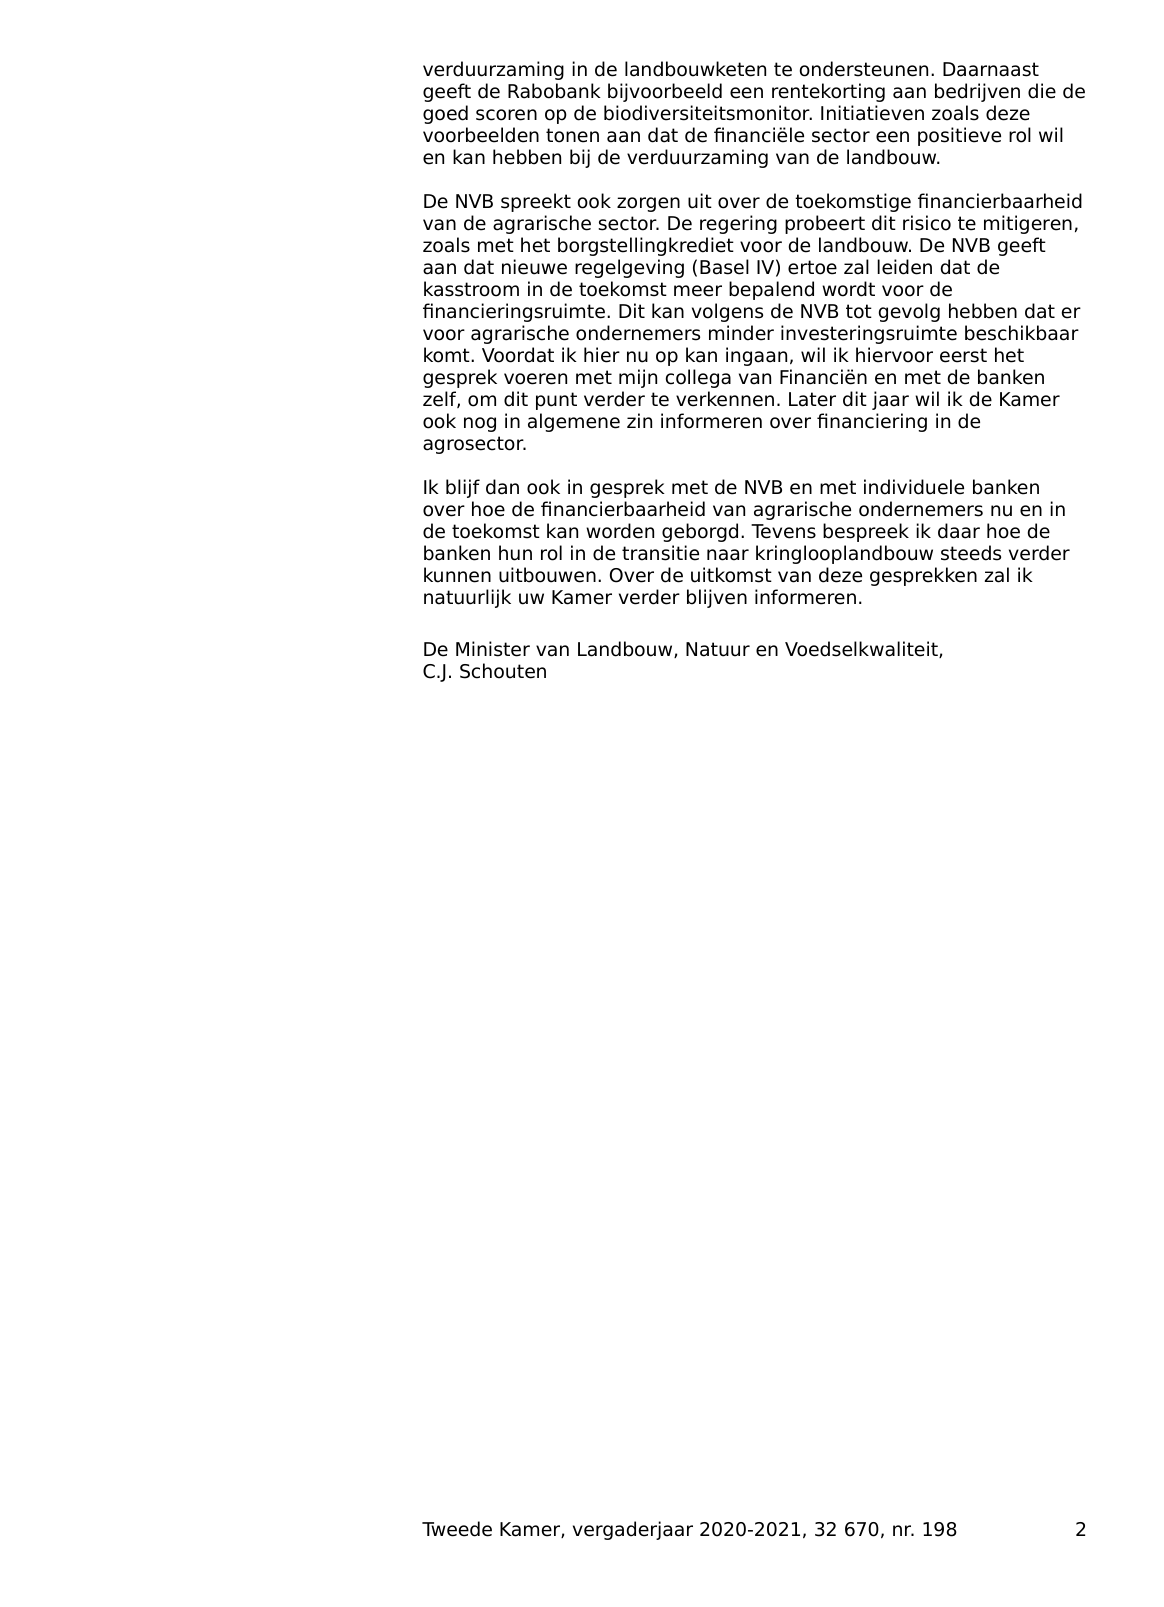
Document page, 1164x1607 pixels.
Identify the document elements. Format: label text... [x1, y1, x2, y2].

text De NVB spreekt ook zorgen uit over de toekomstige financierbaarheid van de agrarische sector. De regering probeert dit risico te mitigeren, zoals met het borgstellingkrediet voor de landbouw. De NVB geeft aan dat nieuwe regelgeving (Basel IV) ertoe zal leiden dat de kasstroom in de toekomst meer bepalend wordt voor de financieringsruimte. Dit kan volgens de NVB tot gevolg hebben dat er voor agrarische ondernemers minder investeringsruimte beschikbaar komt. Voordat ik hier nu op kan ingaan, wil ik hiervoor eerst het gesprek voeren met mijn collega van Financiën en met de banken zelf, om dit punt verder te verkennen. Later dit jaar wil ik de Kamer ook nog in algemene zin informeren over financiering in de agrosector. [422, 191, 1087, 455]
text Ik blijf dan ook in gesprek met de NVB en met individuele banken over hoe de financierbaarheid van agrarische ondernemers nu en in de toekomst kan worden geborgd. Tevens bespreek ik daar hoe de banken hun rol in de transitie naar kringlooplandbouw steeds verder kunnen uitbouwen. Over de uitkomst van deze gesprekken zal ik natuurlijk uw Kamer verder blijven informeren. [422, 477, 1087, 609]
text De Minister van Landbouw, Natuur en Voedselkwaliteit, C.J. Schouten [422, 639, 1087, 683]
text verduurzaming in de landbouwketen te ondersteunen. Daarnaast geeft de Rabobank bijvoorbeeld een rentekorting aan bedrijven die de goed scoren op de biodiversiteitsmonitor. Initiatieven zoals deze voorbeelden tonen aan dat de financiële sector een positieve rol wil en kan hebben bij de verduurzaming van de landbouw. [422, 59, 1087, 169]
